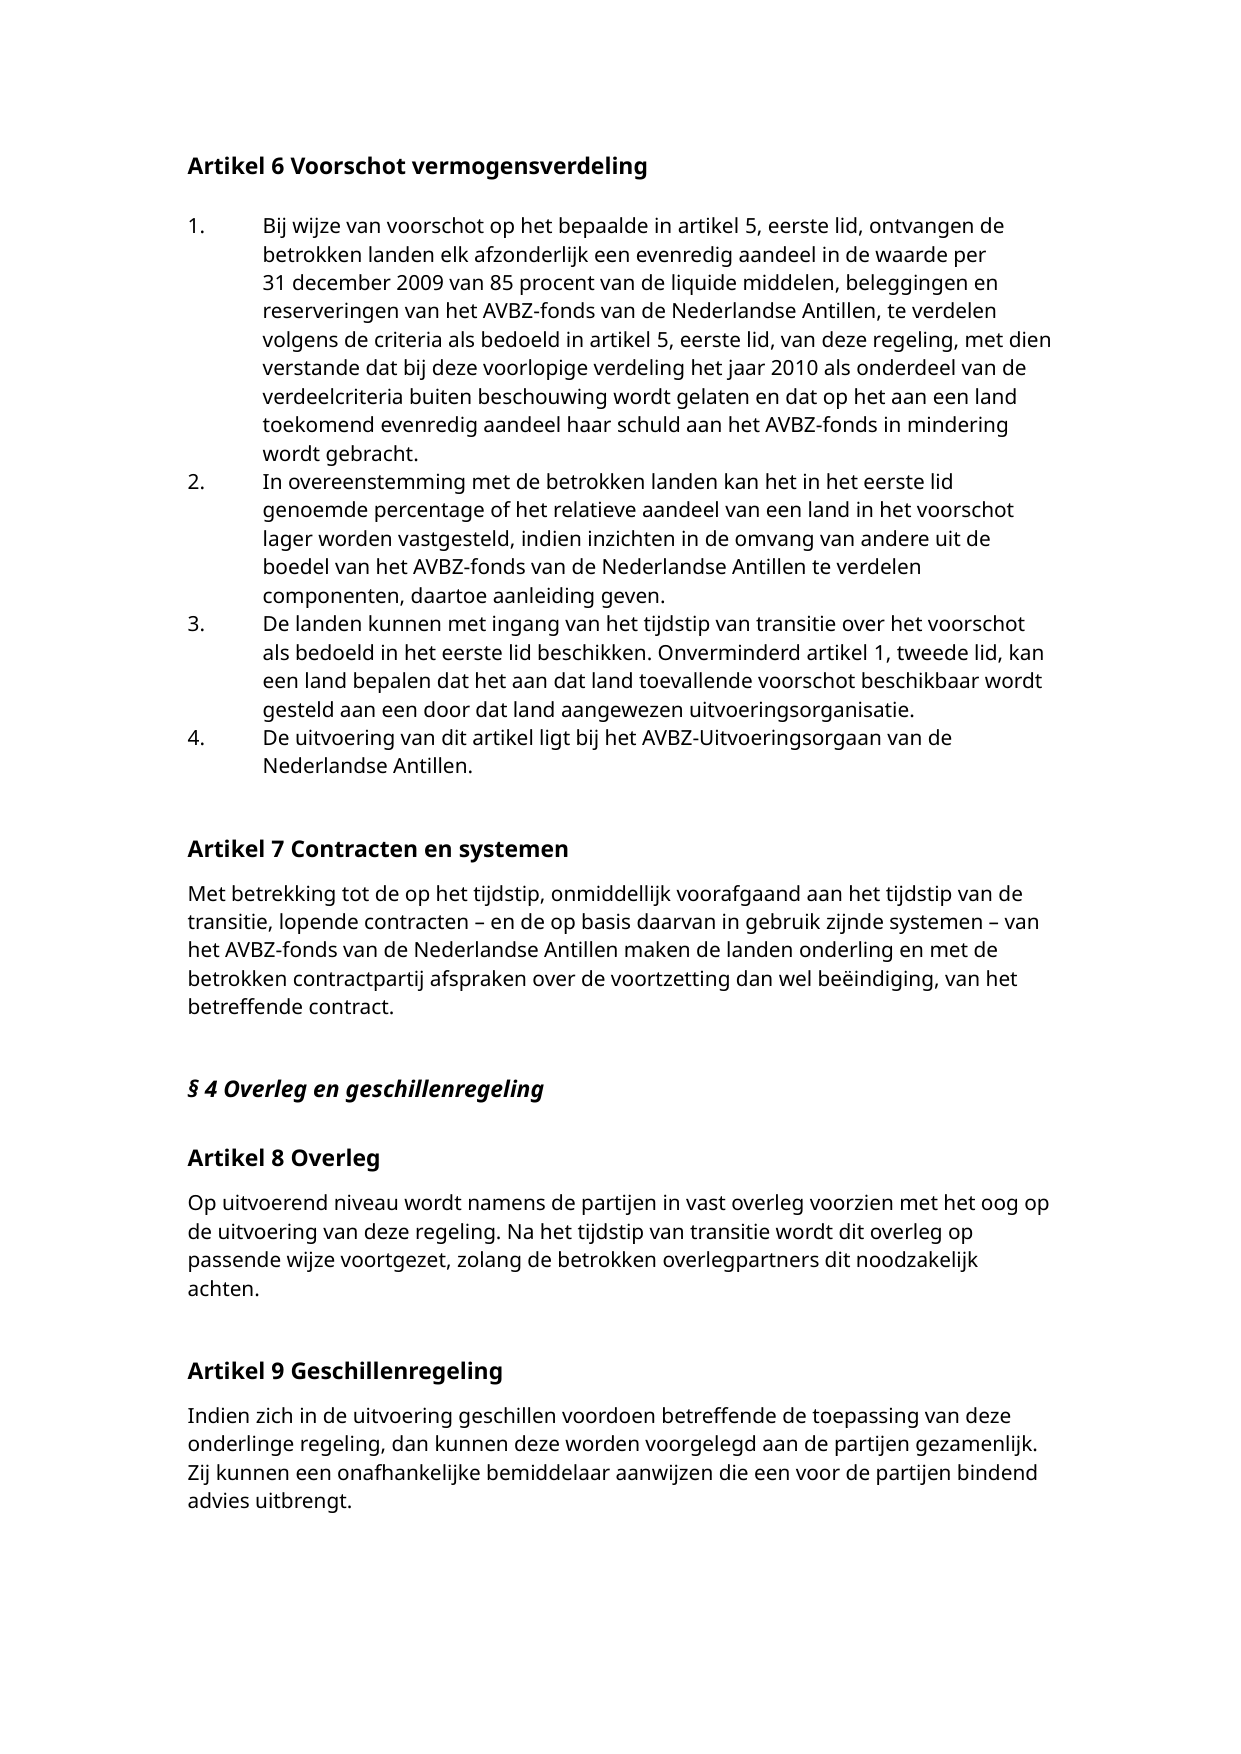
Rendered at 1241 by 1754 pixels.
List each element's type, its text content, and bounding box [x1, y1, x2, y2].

text Met betrekking tot de op het tijdstip, onmiddellijk voorafgaand aan het tijdstip van de transitie, lopende contracten – en de op basis daarvan in gebruik zijnde systemen – van het AVBZ-fonds van de Nederlandse Antillen maken de landen onderling en met de betrokken contractpartij afspraken over de voortzetting dan wel beëindiging, van het betreffende contract. [187, 879, 1053, 1021]
subtitle Artikel 9 Geschillenregeling [187, 1355, 1053, 1386]
list De landen kunnen met ingang van het tijdstip van transitie over het voorschot als bedoeld in het eerste lid beschikken. Onverminderd artikel 1, tweede lid, kan een land bepalen dat het aan dat land toevallende voorschot beschikbaar wordt gesteld aan een door dat land aangewezen uitvoeringsorganisatie. [187, 609, 1053, 723]
text Op uitvoerend niveau wordt namens de partijen in vast overleg voorzien met het oog op de uitvoering van deze regeling. Na het tijdstip van transitie wordt dit overleg op passende wijze voortgezet, zolang de betrokken overlegpartners dit noodzakelijk achten. [187, 1188, 1053, 1302]
subtitle Artikel 8 Overleg [187, 1142, 1053, 1173]
list Bij wijze van voorschot op het bepaalde in artikel 5, eerste lid, ontvangen de betrokken landen elk afzonderlijk een evenredig aandeel in de waarde per 31 december 2009 van 85 procent van de liquide middelen, beleggingen en reserveringen van het AVBZ-fonds van de Nederlandse Antillen, te verdelen volgens de criteria als bedoeld in artikel 5, eerste lid, van deze regeling, met dien verstande dat bij deze voorlopige verdeling het jaar 2010 als onderdeel van de verdeelcriteria buiten beschouwing wordt gelaten en dat op het aan een land toekomend evenredig aandeel haar schuld aan het AVBZ-fonds in mindering wordt gebracht. [187, 211, 1053, 467]
subtitle Artikel 6 Voorschot vermogensverdeling [187, 150, 1053, 181]
list In overeenstemming met de betrokken landen kan het in het eerste lid genoemde percentage of het relatieve aandeel van een land in het voorschot lager worden vastgesteld, indien inzichten in de omvang van andere uit de boedel van het AVBZ-fonds van de Nederlandse Antillen te verdelen componenten, daartoe aanleiding geven. [187, 467, 1053, 609]
list De uitvoering van dit artikel ligt bij het AVBZ-Uitvoeringsorgaan van de Nederlandse Antillen. [187, 723, 1053, 780]
subtitle Artikel 7 Contracten en systemen [187, 832, 1053, 864]
text Indien zich in de uitvoering geschillen voordoen betreffende de toepassing van deze onderlinge regeling, dan kunnen deze worden voorgelegd aan de partijen gezamenlijk. Zij kunnen een onafhankelijke bemiddelaar aanwijzen die een voor de partijen bindend advies uitbrengt. [187, 1401, 1053, 1515]
subtitle § 4 Overleg en geschillenregeling [187, 1073, 1053, 1105]
